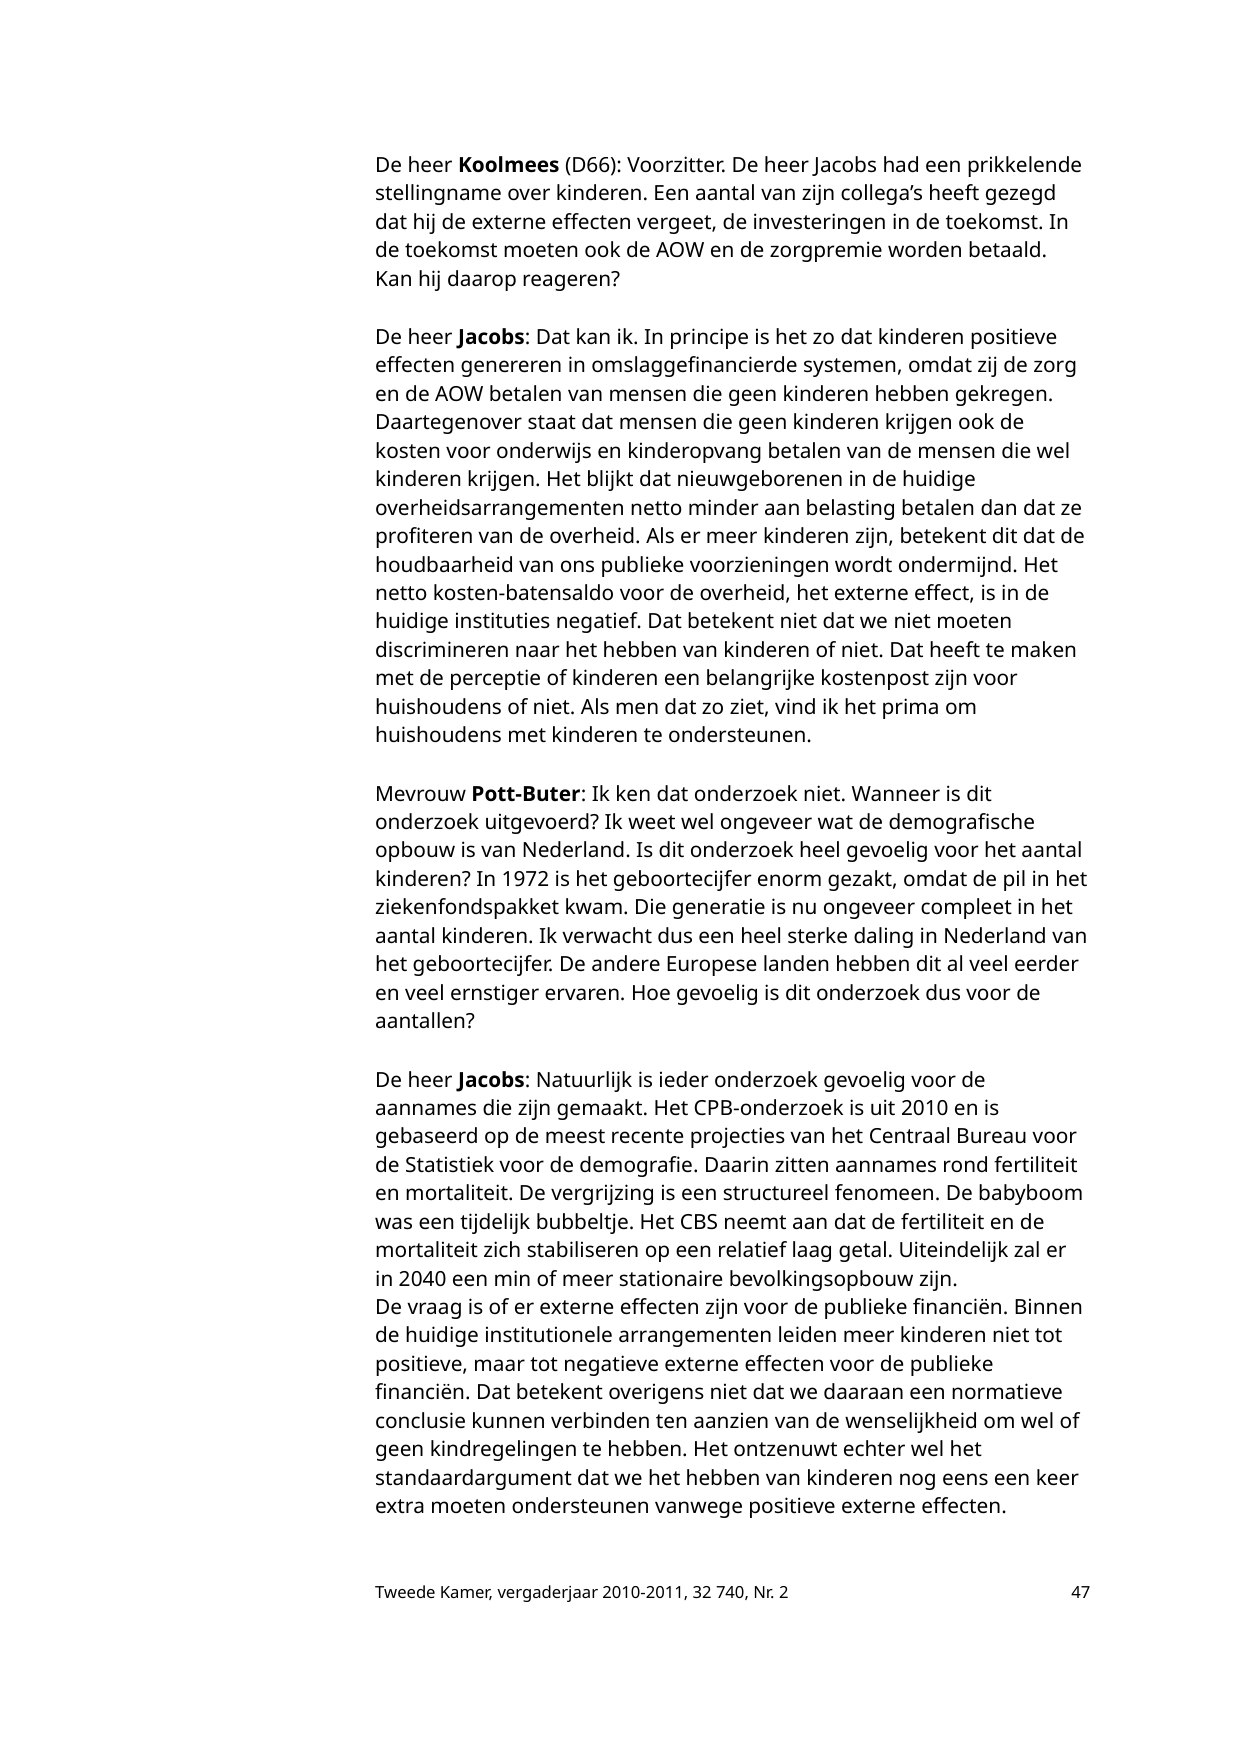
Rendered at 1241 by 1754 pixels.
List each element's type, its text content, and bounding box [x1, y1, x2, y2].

text De heer Jacobs: Natuurlijk is ieder onderzoek gevoelig voor de aannames die zijn gemaakt. Het CPB-onderzoek is uit 2010 en is gebaseerd op de meest recente projecties van het Centraal Bureau voor de Statistiek voor de demografie. Daarin zitten aannames rond fertiliteit en mortaliteit. De vergrijzing is een structureel fenomeen. De babyboom was een tijdelijk bubbeltje. Het CBS neemt aan dat de fertiliteit en de mortaliteit zich stabiliseren op een relatief laag getal. Uiteindelijk zal er in 2040 een min of meer stationaire bevolkingsopbouw zijn. [375, 1065, 1090, 1292]
text De heer Jacobs: Dat kan ik. In principe is het zo dat kinderen positieve effecten genereren in omslaggefinancierde systemen, omdat zij de zorg en de AOW betalen van mensen die geen kinderen hebben gekregen. Daartegenover staat dat mensen die geen kinderen krijgen ook de kosten voor onderwijs en kinderopvang betalen van de mensen die wel kinderen krijgen. Het blijkt dat nieuwgeborenen in de huidige overheidsarrangementen netto minder aan belasting betalen dan dat ze profiteren van de overheid. Als er meer kinderen zijn, betekent dit dat de houdbaarheid van ons publieke voorzieningen wordt ondermijnd. Het netto kosten-batensaldo voor de overheid, het externe effect, is in de huidige instituties negatief. Dat betekent niet dat we niet moeten discrimineren naar het hebben van kinderen of niet. Dat heeft te maken met de perceptie of kinderen een belangrijke kostenpost zijn voor huishoudens of niet. Als men dat zo ziet, vind ik het prima om huishoudens met kinderen te ondersteunen. [375, 322, 1090, 749]
text Mevrouw Pott-Buter: Ik ken dat onderzoek niet. Wanneer is dit onderzoek uitgevoerd? Ik weet wel ongeveer wat de demografische opbouw is van Nederland. Is dit onderzoek heel gevoelig voor het aantal kinderen? In 1972 is het geboortecijfer enorm gezakt, omdat de pil in het ziekenfondspakket kwam. Die generatie is nu ongeveer compleet in het aantal kinderen. Ik verwacht dus een heel sterke daling in Nederland van het geboortecijfer. De andere Europese landen hebben dit al veel eerder en veel ernstiger ervaren. Hoe gevoelig is dit onderzoek dus voor de aantallen? [375, 779, 1090, 1035]
text De heer Koolmees (D66): Voorzitter. De heer Jacobs had een prikkelende stellingname over kinderen. Een aantal van zijn collega’s heeft gezegd dat hij de externe effecten vergeet, de investeringen in de toekomst. In de toekomst moeten ook de AOW en de zorgpremie worden betaald. Kan hij daarop reageren? [375, 150, 1090, 292]
text De vraag is of er externe effecten zijn voor de publieke financiën. Binnen de huidige institutionele arrangementen leiden meer kinderen niet tot positieve, maar tot negatieve externe effecten voor de publieke financiën. Dat betekent overigens niet dat we daaraan een normatieve conclusie kunnen verbinden ten aanzien van de wenselijkheid om wel of geen kindregelingen te hebben. Het ontzenuwt echter wel het standaardargument dat we het hebben van kinderen nog eens een keer extra moeten ondersteunen vanwege positieve externe effecten. [375, 1292, 1090, 1520]
